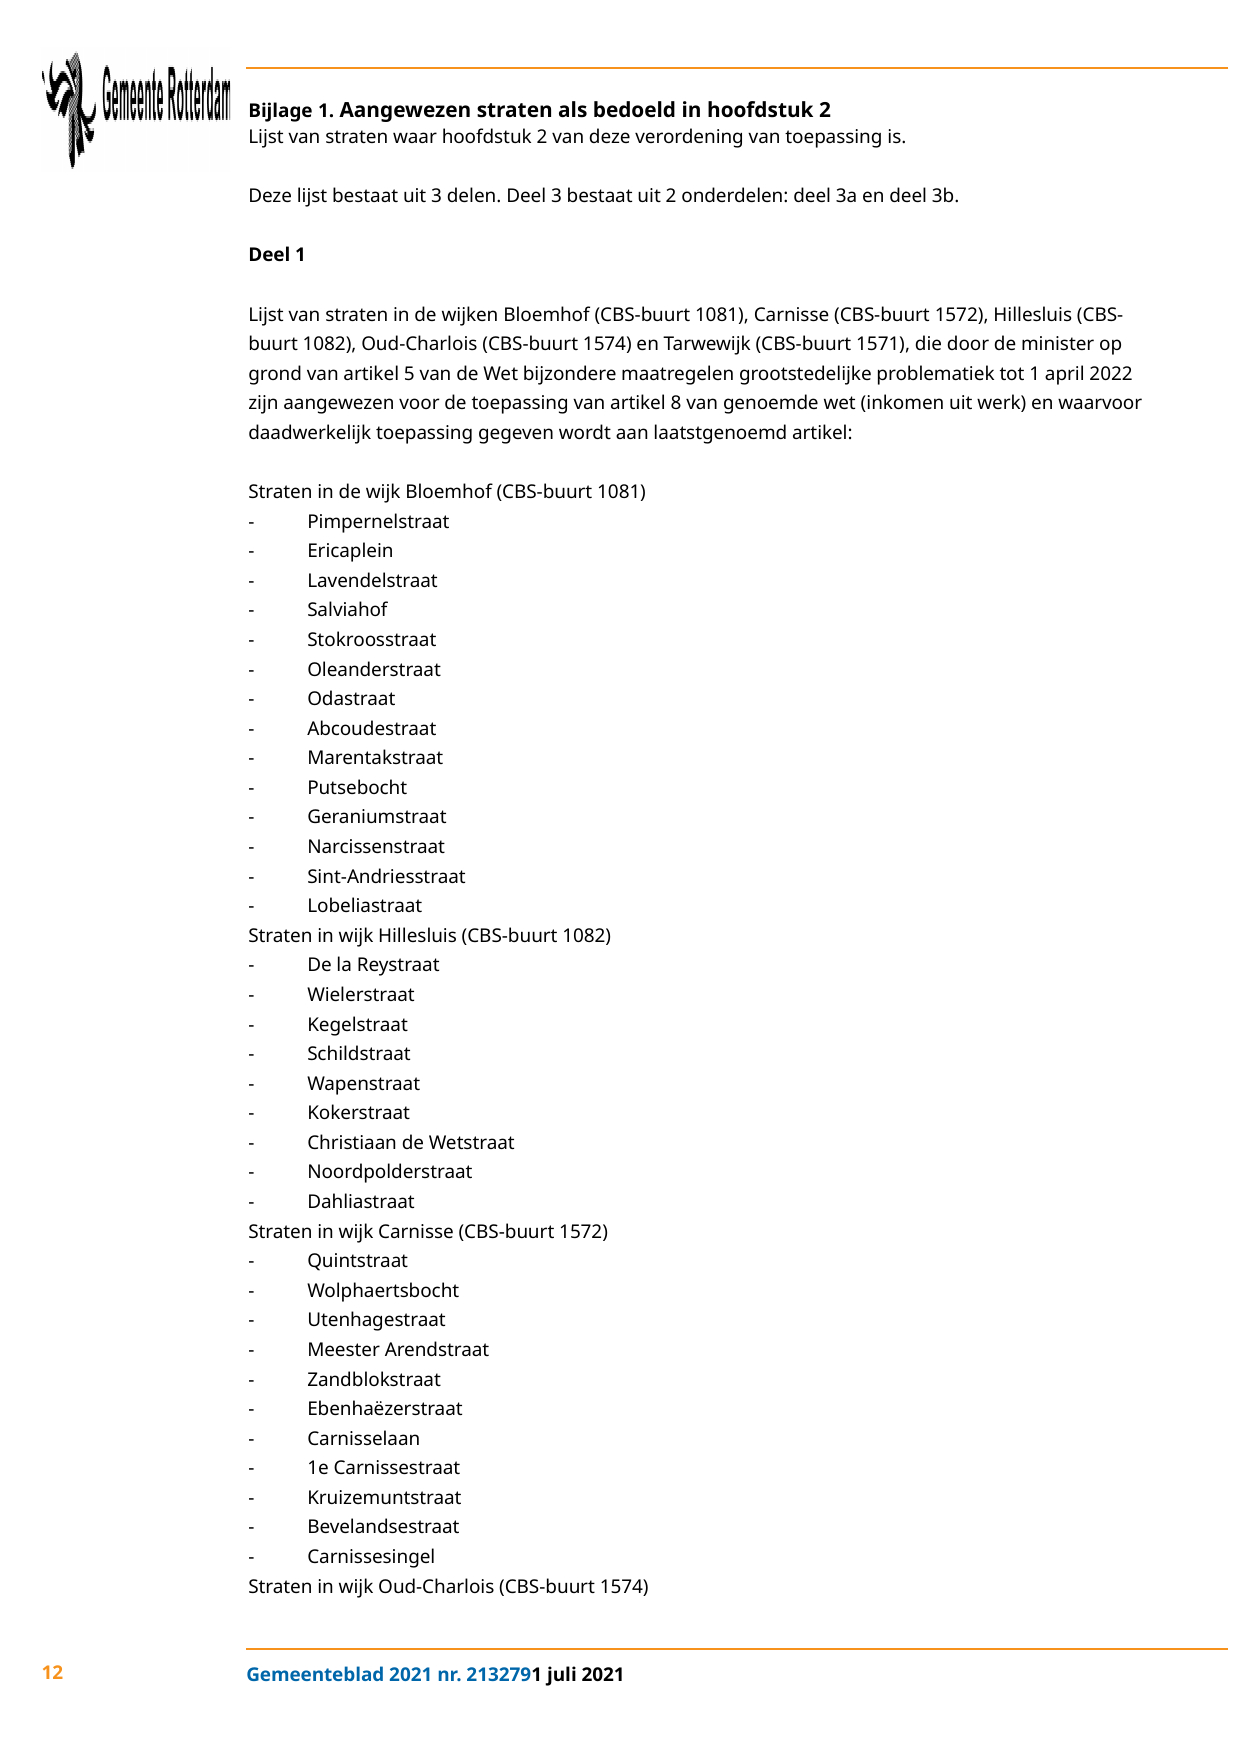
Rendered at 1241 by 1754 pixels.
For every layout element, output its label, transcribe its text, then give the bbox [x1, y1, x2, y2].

list Kruizemuntstraat [248, 1484, 1152, 1510]
list 1e Carnissestraat [248, 1454, 1152, 1480]
text Deze lijst bestaat uit 3 delen. Deel 3 bestaat uit 2 onderdelen: deel 3a en deel 3b. [248, 182, 1152, 208]
list Wielerstraat [248, 981, 1152, 1007]
text Straten in wijk Carnisse (CBS-buurt 1572) [248, 1218, 1152, 1244]
list Putsebocht [248, 774, 1152, 800]
list Wapenstraat [248, 1070, 1152, 1096]
list Kokerstraat [248, 1099, 1152, 1125]
list Lobeliastraat [248, 892, 1152, 918]
text Straten in wijk Oud-Charlois (CBS-buurt 1574) [248, 1573, 1152, 1599]
list Zandblokstraat [248, 1366, 1152, 1392]
list Marentakstraat [248, 744, 1152, 770]
list Wolphaertsbocht [248, 1277, 1152, 1303]
text Bijlage 1. Aangewezen straten als bedoeld in hoofdstuk 2 [248, 95, 1152, 123]
list Oleanderstraat [248, 656, 1152, 682]
list Dahliastraat [248, 1188, 1152, 1214]
text Deel 1 [248, 242, 1152, 267]
text Lijst van straten in de wijken Bloemhof (CBS-buurt 1081), Carnisse (CBS-buurt 1572), Hillesluis (CBS-buurt 1082), Oud-Charlois (CBS-buurt 1574) en Tarwewijk (CBS-buurt 1571), die door de minister op grond van artikel 5 van de Wet bijzondere maatregelen grootstedelijke problematiek tot 1 april 2022 zijn aangewezen voor de toepassing van artikel 8 van genoemde wet (inkomen uit werk) en waarvoor daadwerkelijk toepassing gegeven wordt aan laatstgenoemd artikel: [248, 301, 1152, 445]
list Noordpolderstraat [248, 1159, 1152, 1184]
list Schildstraat [248, 1040, 1152, 1066]
text Straten in de wijk Bloemhof (CBS-buurt 1081) [248, 478, 1152, 504]
text Lijst van straten waar hoofdstuk 2 van deze verordening van toepassing is. [248, 123, 1152, 149]
list Geraniumstraat [248, 804, 1152, 829]
list Sint-Andriesstraat [248, 863, 1152, 889]
list Salviahof [248, 597, 1152, 622]
list Odastraat [248, 685, 1152, 711]
list Narcissenstraat [248, 833, 1152, 859]
list Pimpernelstraat [248, 508, 1152, 534]
list Abcoudestraat [248, 715, 1152, 741]
picture [41, 47, 231, 172]
list Kegelstraat [248, 1011, 1152, 1037]
list De la Reystraat [248, 952, 1152, 977]
list Bevelandsestraat [248, 1514, 1152, 1539]
list Ebenhaëzerstraat [248, 1395, 1152, 1421]
list Meester Arendstraat [248, 1336, 1152, 1362]
list Stokroosstraat [248, 626, 1152, 652]
text Straten in wijk Hillesluis (CBS-buurt 1082) [248, 922, 1152, 948]
list Carnisselaan [248, 1425, 1152, 1451]
list Quintstraat [248, 1247, 1152, 1273]
list Christiaan de Wetstraat [248, 1129, 1152, 1155]
list Ericaplein [248, 537, 1152, 563]
list Lavendelstraat [248, 567, 1152, 593]
list Carnissesingel [248, 1543, 1152, 1569]
list Utenhagestraat [248, 1307, 1152, 1332]
